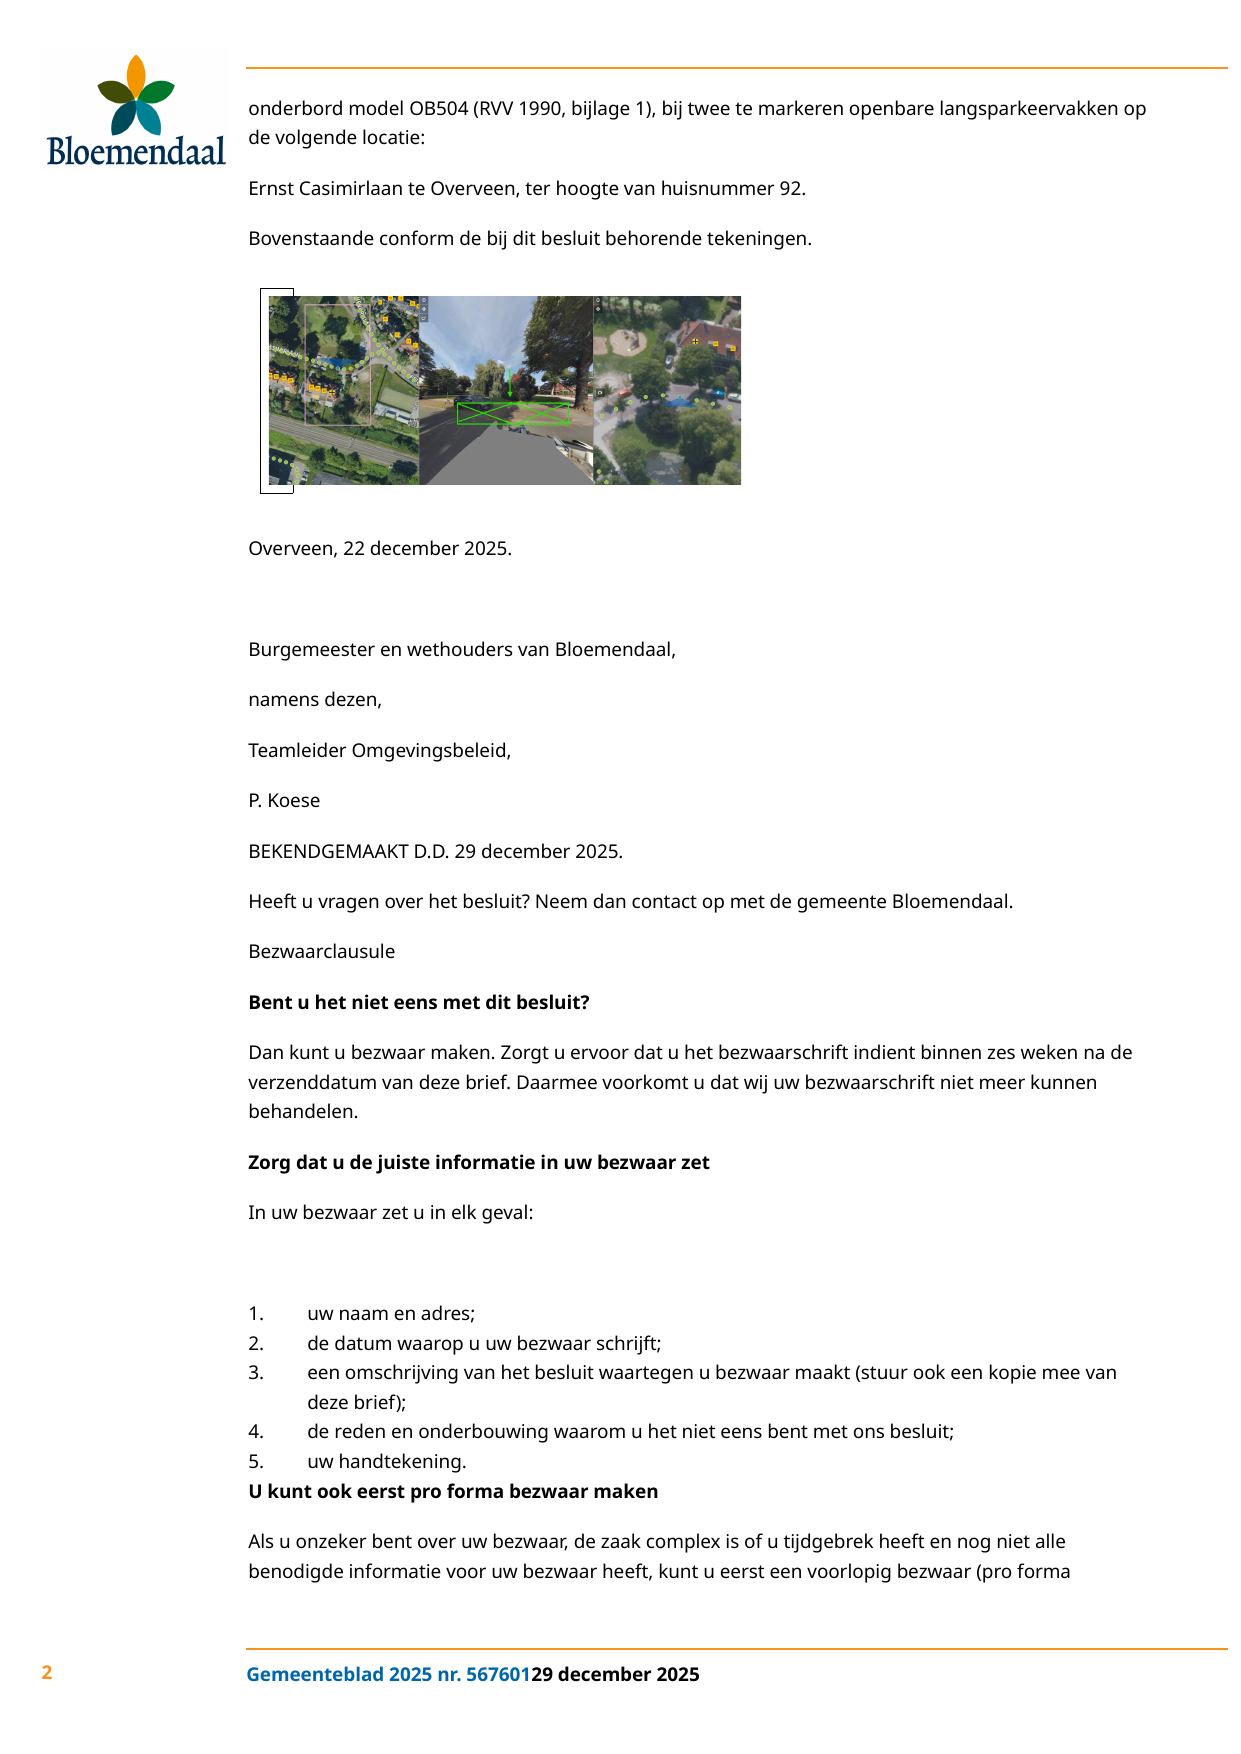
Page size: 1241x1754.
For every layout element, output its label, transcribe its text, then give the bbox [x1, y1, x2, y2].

text U kunt ook eerst pro forma bezwaar maken [248, 1478, 1152, 1504]
list uw handtekening. [248, 1448, 1152, 1474]
text Dan kunt u bezwaar maken. Zorgt u ervoor dat u het bezwaarschrift indient binnen zes weken na de verzenddatum van deze brief. Daarmee voorkomt u dat wij uw bezwaarschrift niet meer kunnen behandelen. [248, 1039, 1152, 1124]
text Teamleider Omgevingsbeleid, [248, 737, 1152, 763]
text Bent u het niet eens met dit besluit? [248, 989, 1152, 1015]
list uw naam en adres; [248, 1300, 1152, 1326]
text Burgemeester en wethouders van Bloemendaal, [248, 636, 1152, 662]
text Heeft u vragen over het besluit? Neem dan contact op met de gemeente Bloemendaal. [248, 888, 1152, 914]
text Bovenstaande conform de bij dit besluit behorende tekeningen. [248, 225, 1152, 251]
text In uw bezwaar zet u in elk geval: [248, 1199, 1152, 1225]
list een omschrijving van het besluit waartegen u bezwaar maakt (stuur ook een kopie mee van deze brief); [248, 1359, 1152, 1415]
text Zorg dat u de juiste informatie in uw bezwaar zet [248, 1149, 1152, 1175]
text onderbord model OB504 (RVV 1990, bijlage 1), bij twee te markeren openbare langsparkeervakken op de volgende locatie: [248, 95, 1152, 150]
text BEKENDGEMAAKT D.D. 29 december 2025. [248, 838, 1152, 864]
text Overveen, 22 december 2025. [248, 535, 1152, 561]
text Bezwaarclausule [248, 939, 1152, 964]
text namens dezen, [248, 687, 1152, 712]
list de reden en onderbouwing waarom u het niet eens bent met ons besluit; [248, 1419, 1152, 1444]
text Ernst Casimirlaan te Overveen, ter hoogte van huisnummer 92. [248, 175, 1152, 201]
text Als u onzeker bent over uw bezwaar, de zaak complex is of u tijdgebrek heeft en nog niet alle benodigde informatie voor uw bezwaar heeft, kunt u eerst een voorlopig bezwaar (pro forma [248, 1528, 1152, 1584]
picture [268, 296, 742, 485]
text P. Koese [248, 787, 1152, 813]
picture [41, 47, 231, 172]
list de datum waarop u uw bezwaar schrijft; [248, 1330, 1152, 1356]
